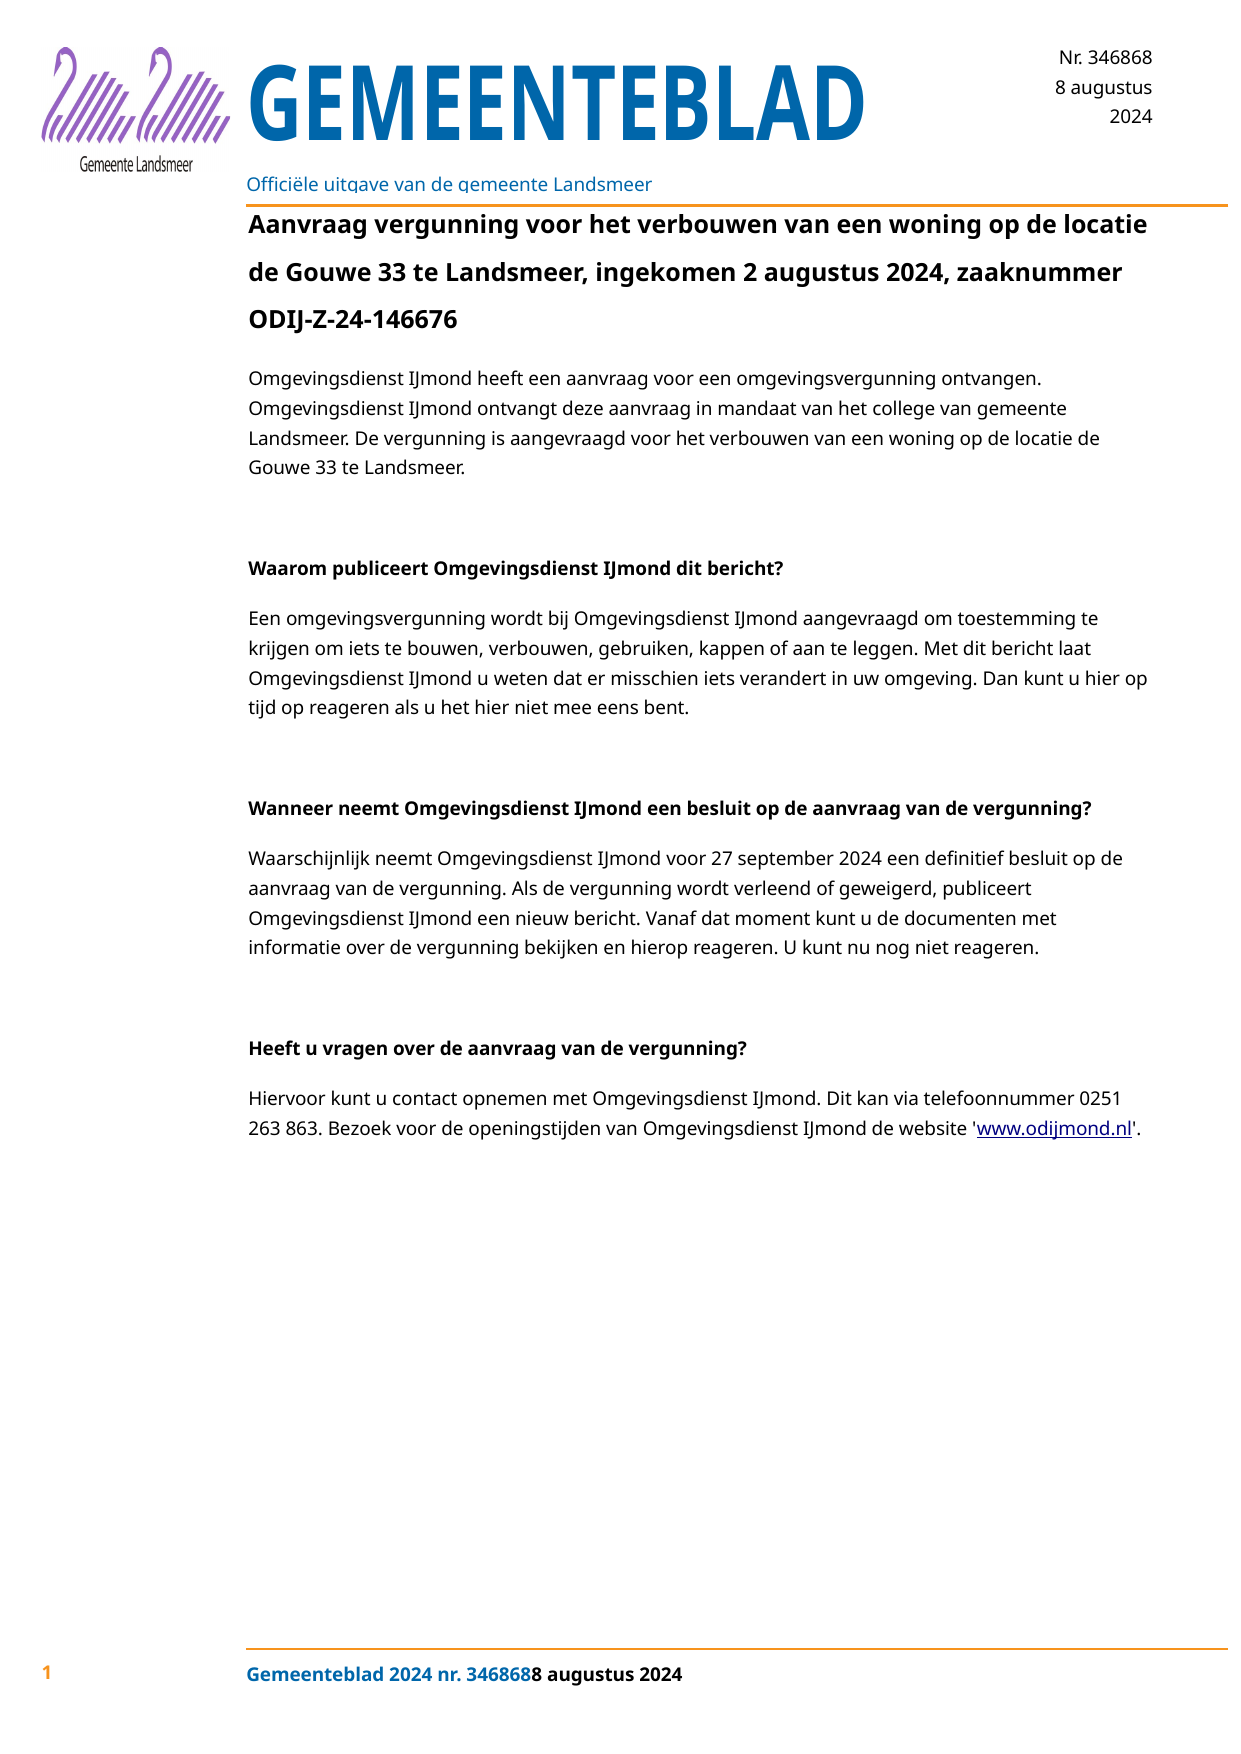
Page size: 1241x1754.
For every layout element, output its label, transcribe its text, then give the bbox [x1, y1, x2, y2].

text Hiervoor kunt u contact opnemen met Omgevingsdienst IJmond. Dit kan via telefoonnummer 0251 263 863. Bezoek voor de openingstijden van Omgevingsdienst IJmond de website 'www.odijmond.nl'. [248, 1086, 1152, 1141]
text Waarschijnlijk neemt Omgevingsdienst IJmond voor 27 september 2024 een definitief besluit op de aanvraag van de vergunning. Als de vergunning wordt verleend of geweigerd, publiceert Omgevingsdienst IJmond een nieuw bericht. Vanaf dat moment kunt u de documenten met informatie over de vergunning bekijken en hierop reageren. U kunt nu nog niet reageren. [248, 846, 1152, 960]
picture [41, 47, 231, 172]
text Een omgevingsvergunning wordt bij Omgevingsdienst IJmond aangevraagd om toestemming te krijgen om iets te bouwen, verbouwen, gebruiken, kappen of aan te leggen. Met dit bericht laat Omgevingsdienst IJmond u weten dat er misschien iets verandert in uw omgeving. Dan kunt u hier op tijd op reageren als u het hier niet mee eens bent. [248, 606, 1152, 720]
text Omgevingsdienst IJmond heeft een aanvraag voor een omgevingsvergunning ontvangen. Omgevingsdienst IJmond ontvangt deze aanvraag in mandaat van het college van gemeente Landsmeer. De vergunning is aangevraagd voor het verbouwen van een woning op de locatie de Gouwe 33 te Landsmeer. [248, 366, 1152, 480]
text Wanneer neemt Omgevingsdienst IJmond een besluit op de aanvraag van de vergunning? [248, 795, 1152, 821]
text Waarom publiceert Omgevingsdienst IJmond dit bericht? [248, 555, 1152, 581]
text Heeft u vragen over de aanvraag van de vergunning? [248, 1035, 1152, 1061]
text Aanvraag vergunning voor het verbouwen van een woning op de locatie de Gouwe 33 te Landsmeer, ingekomen 2 augustus 2024, zaaknummer ODIJ-Z-24-146676 [248, 207, 1152, 336]
